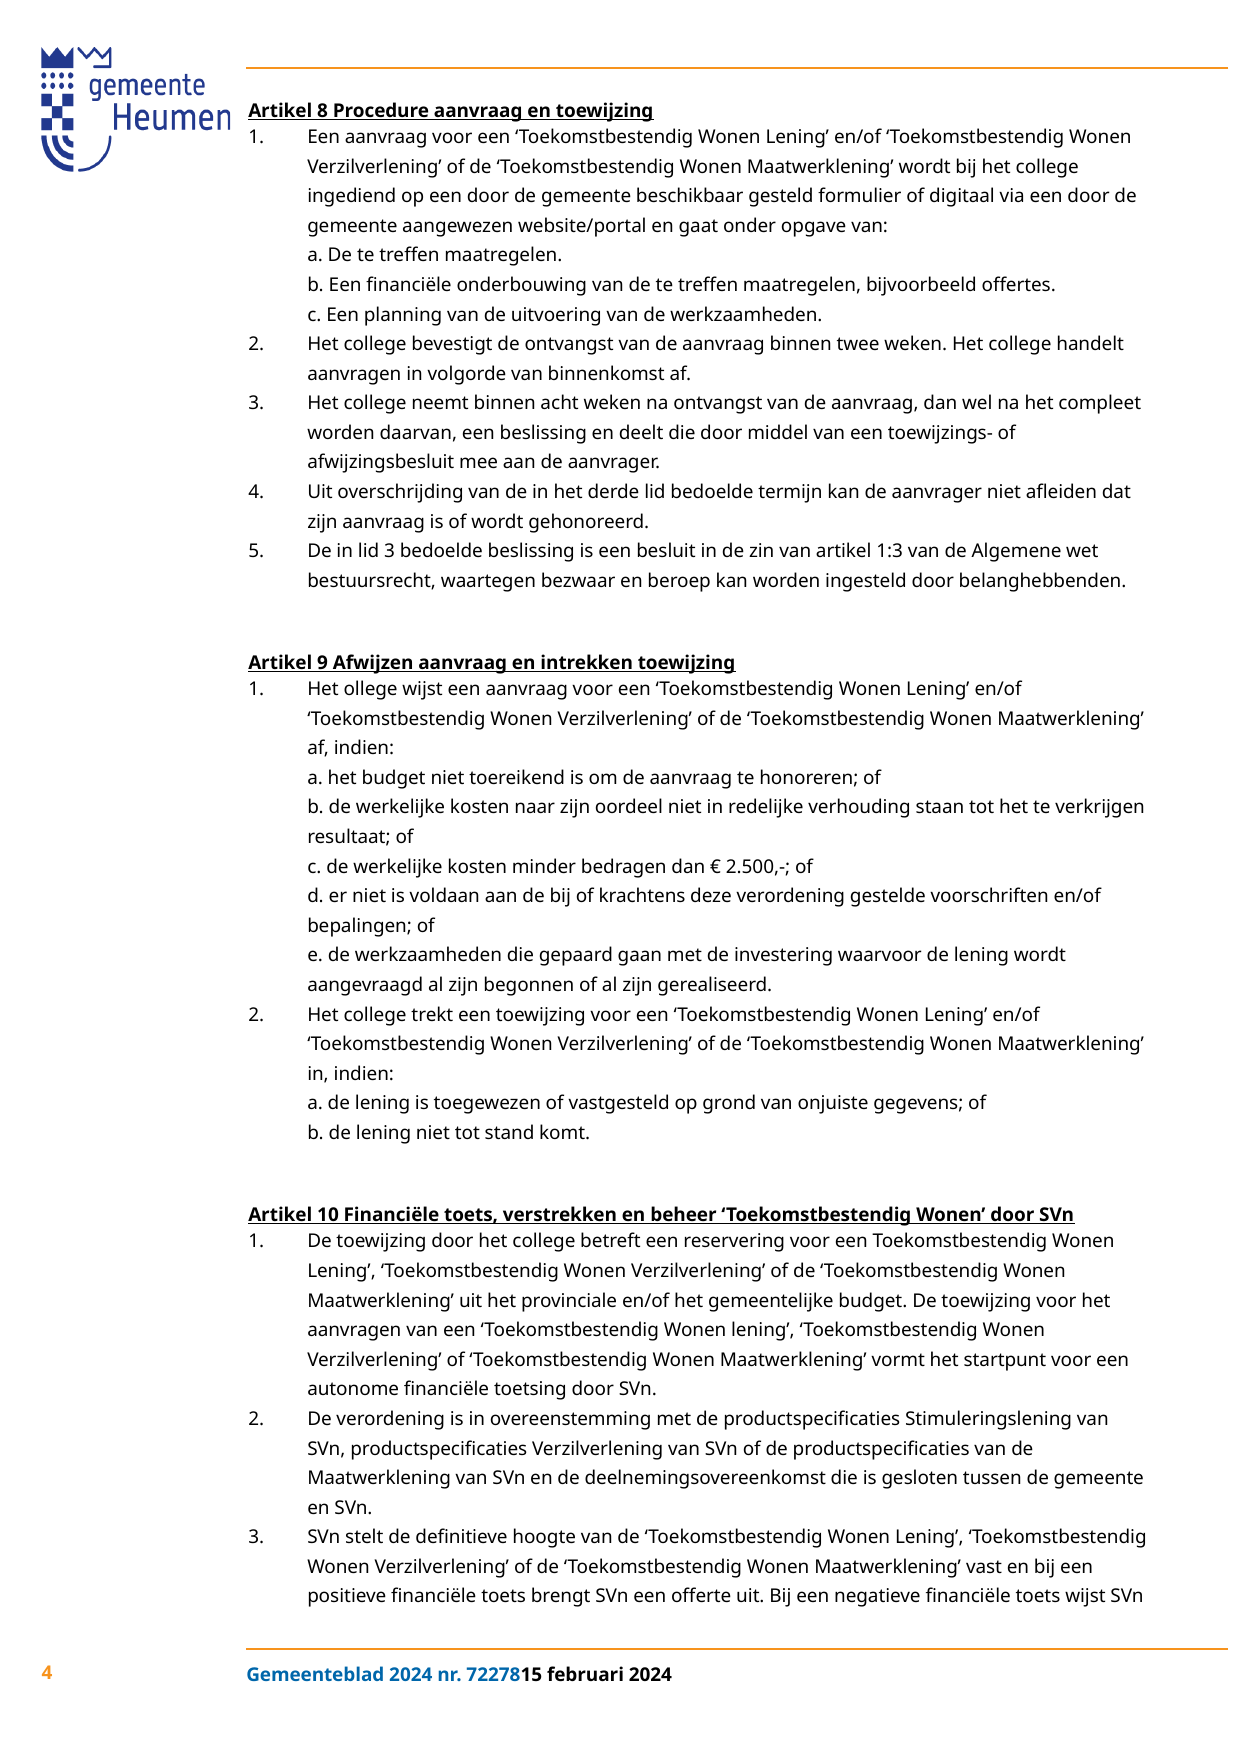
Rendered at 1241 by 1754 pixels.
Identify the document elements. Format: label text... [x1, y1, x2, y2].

text Artikel 9 Afwijzen aanvraag en intrekken toewijzing [248, 647, 1152, 675]
list c. Een planning van de uitvoering van de werkzaamheden. [248, 301, 1152, 326]
list SVn stelt de definitieve hoogte van de ‘Toekomstbestendig Wonen Lening’, ‘Toekomstbestendig Wonen Verzilverlening’ of de ‘Toekomstbestendig Wonen Maatwerklening’ vast en bij een positieve financiële toets brengt SVn een offerte uit. Bij een negatieve financiële toets wijst SVn [248, 1523, 1152, 1608]
list b. de werkelijke kosten naar zijn oordeel niet in redelijke verhouding staan tot het te verkrijgen resultaat; of [248, 794, 1152, 849]
list c. de werkelijke kosten minder bedragen dan € 2.500,-; of [248, 853, 1152, 879]
list Het college neemt binnen acht weken na ontvangst van de aanvraag, dan wel na het compleet worden daarvan, een beslissing en deelt die door middel van een toewijzings- of afwijzingsbesluit mee aan de aanvrager. [248, 389, 1152, 474]
list De in lid 3 bedoelde beslissing is een besluit in de zin van artikel 1:3 van de Algemene wet bestuursrecht, waartegen bezwaar en beroep kan worden ingesteld door belanghebbenden. [248, 537, 1152, 593]
list De verordening is in overeenstemming met de productspecificaties Stimuleringslening van SVn, productspecificaties Verzilverlening van SVn of de productspecificaties van de Maatwerklening van SVn en de deelnemingsovereenkomst die is gesloten tussen de gemeente en SVn. [248, 1405, 1152, 1519]
list a. De te treffen maatregelen. [248, 242, 1152, 267]
list a. het budget niet toereikend is om de aanvraag te honoreren; of [248, 764, 1152, 790]
text Artikel 10 Financiële toets, verstrekken en beheer ‘Toekomstbestendig Wonen’ door SVn [248, 1199, 1152, 1228]
list Het college trekt een toewijzing voor een ‘Toekomstbestendig Wonen Lening’ en/of ‘Toekomstbestendig Wonen Verzilverlening’ of de ‘Toekomstbestendig Wonen Maatwerklening’ in, indien: [248, 1001, 1152, 1086]
text Artikel 8 Procedure aanvraag en toewijzing [248, 95, 1152, 123]
list d. er niet is voldaan aan de bij of krachtens deze verordening gestelde voorschriften en/of bepalingen; of [248, 882, 1152, 938]
list De toewijzing door het college betreft een reservering voor een Toekomstbestendig Wonen Lening’, ‘Toekomstbestendig Wonen Verzilverlening’ of de ‘Toekomstbestendig Wonen Maatwerklening’ uit het provinciale en/of het gemeentelijke budget. De toewijzing voor het aanvragen van een ‘Toekomstbestendig Wonen lening’, ‘Toekomstbestendig Wonen Verzilverlening’ of ‘Toekomstbestendig Wonen Maatwerklening’ vormt het startpunt voor een autonome financiële toetsing door SVn. [248, 1228, 1152, 1401]
list Het college bevestigt de ontvangst van de aanvraag binnen twee weken. Het college handelt aanvragen in volgorde van binnenkomst af. [248, 330, 1152, 386]
list Het ollege wijst een aanvraag voor een ‘Toekomstbestendig Wonen Lening’ en/of ‘Toekomstbestendig Wonen Verzilverlening’ of de ‘Toekomstbestendig Wonen Maatwerklening’ af, indien: [248, 675, 1152, 760]
list a. de lening is toegewezen of vastgesteld op grond van onjuiste gegevens; of [248, 1089, 1152, 1115]
list Een aanvraag voor een ‘Toekomstbestendig Wonen Lening’ en/of ‘Toekomstbestendig Wonen Verzilverlening’ of de ‘Toekomstbestendig Wonen Maatwerklening’ wordt bij het college ingediend op een door de gemeente beschikbaar gesteld formulier of digitaal via een door de gemeente aangewezen website/portal en gaat onder opgave van: [248, 123, 1152, 238]
list e. de werkzaamheden die gepaard gaan met de investering waarvoor de lening wordt aangevraagd al zijn begonnen of al zijn gerealiseerd. [248, 942, 1152, 997]
list b. Een financiële onderbouwing van de te treffen maatregelen, bijvoorbeeld offertes. [248, 271, 1152, 297]
list Uit overschrijding van de in het derde lid bedoelde termijn kan de aanvrager niet afleiden dat zijn aanvraag is of wordt gehonoreerd. [248, 478, 1152, 533]
list b. de lening niet tot stand komt. [248, 1119, 1152, 1145]
picture [41, 47, 231, 172]
